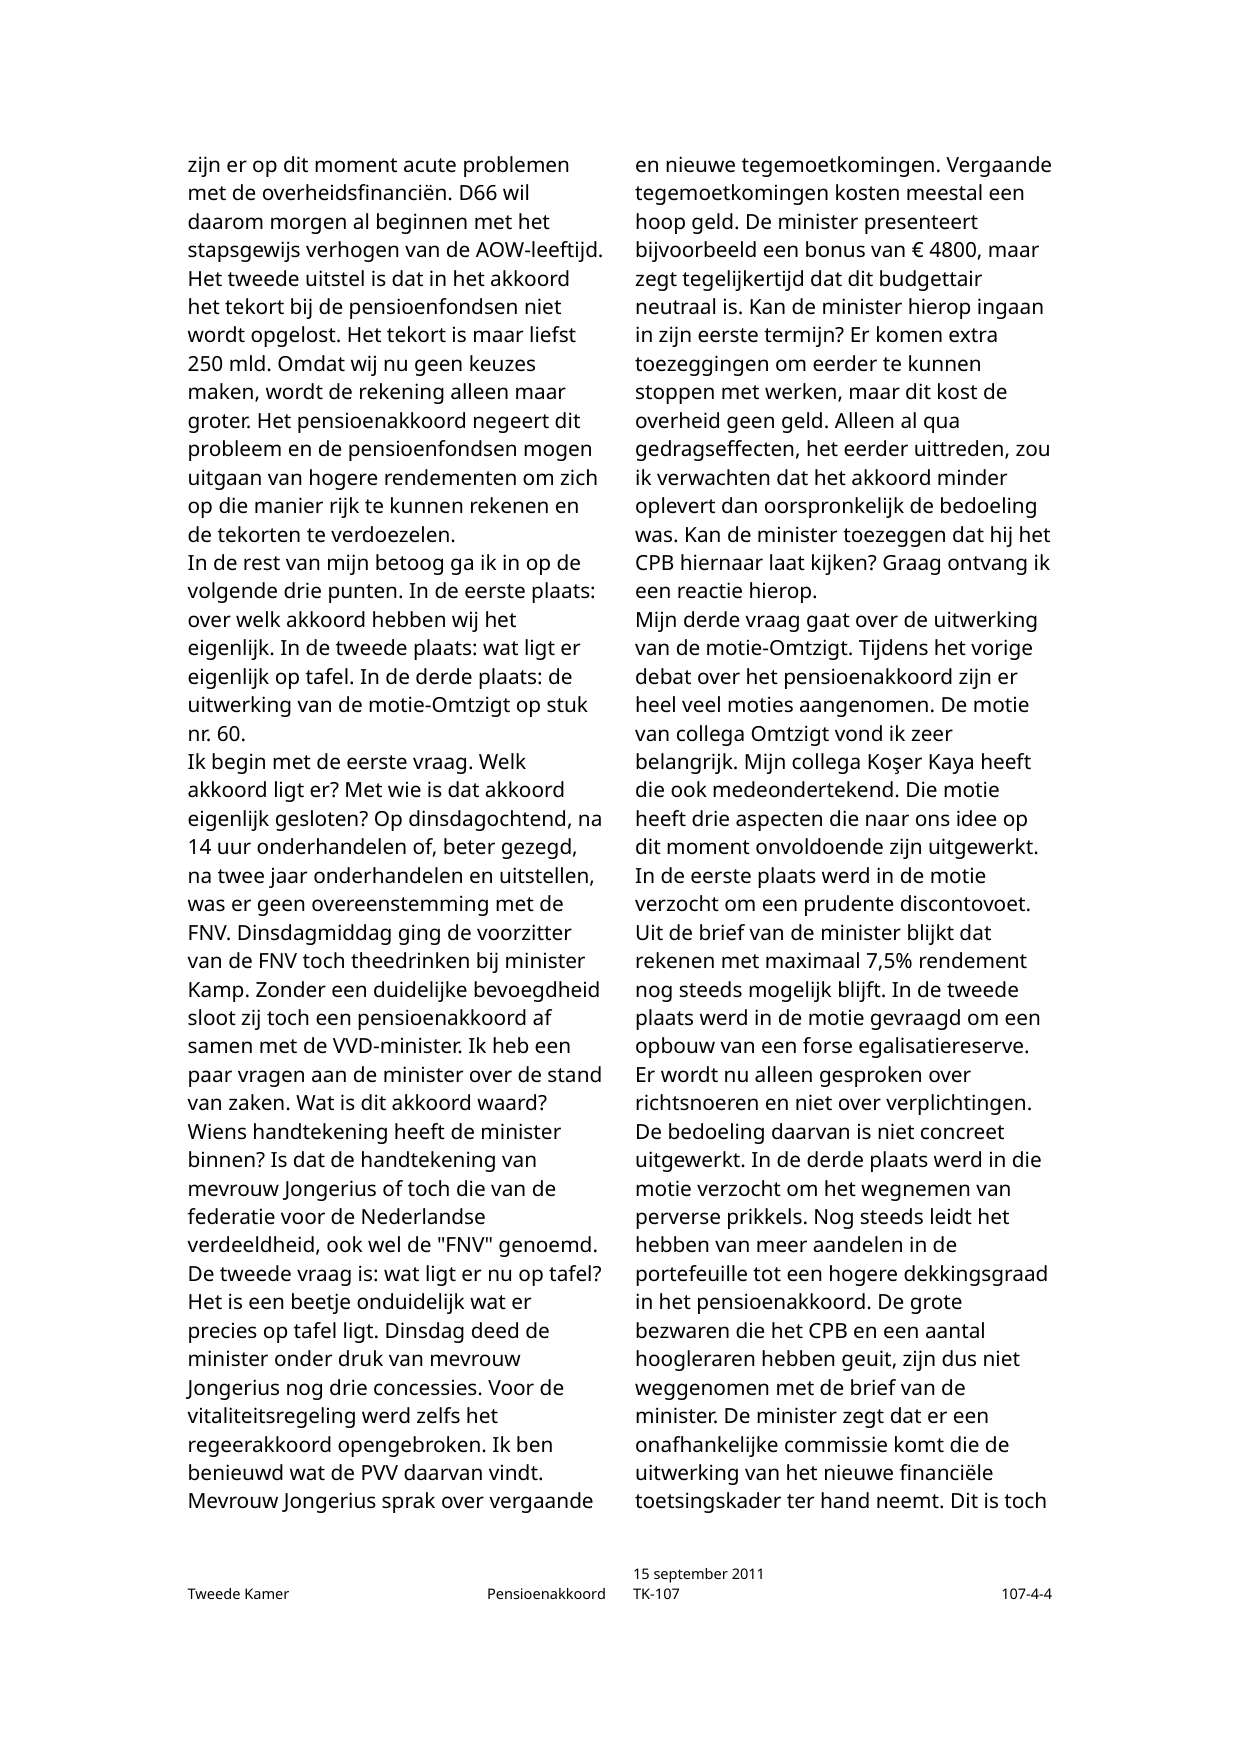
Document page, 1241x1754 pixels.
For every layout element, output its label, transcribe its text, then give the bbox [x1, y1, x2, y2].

text In de rest van mijn betoog ga ik in op de volgende drie punten. In de eerste plaats: over welk akkoord hebben wij het eigenlijk. In de tweede plaats: wat ligt er eigenlijk op tafel. In de derde plaats: de uitwerking van de motie-Omtzigt op stuk nr. 60. [187, 548, 605, 747]
text Ik begin met de eerste vraag. Welk akkoord ligt er? Met wie is dat akkoord eigenlijk gesloten? Op dinsdagochtend, na 14 uur onderhandelen of, beter gezegd, na twee jaar onderhandelen en uitstellen, was er geen overeenstemming met de FNV. Dinsdagmiddag ging de voorzitter van de FNV toch theedrinken bij minister Kamp. Zonder een duidelijke bevoegdheid sloot zij toch een pensioenakkoord af samen met de VVD-minister. Ik heb een paar vragen aan de minister over de stand van zaken. Wat is dit akkoord waard? Wiens handtekening heeft de minister binnen? Is dat de handtekening van mevrouw Jongerius of toch die van de federatie voor de Nederlandse verdeeldheid, ook wel de "FNV" genoemd. [187, 747, 605, 1259]
text en nieuwe tegemoetkomingen. Vergaande tegemoetkomingen kosten meestal een hoop geld. De minister presenteert bijvoorbeeld een bonus van € 4800, maar zegt tegelijkertijd dat dit budgettair neutraal is. Kan de minister hierop ingaan in zijn eerste termijn? Er komen extra toezeggingen om eerder te kunnen stoppen met werken, maar dit kost de overheid geen geld. Alleen al qua gedragseffecten, het eerder uittreden, zou ik verwachten dat het akkoord minder oplevert dan oorspronkelijk de bedoeling was. Kan de minister toezeggen dat hij het CPB hiernaar laat kijken? Graag ontvang ik een reactie hierop. [635, 150, 1053, 605]
text zijn er op dit moment acute problemen met de overheidsfinanciën. D66 wil daarom morgen al beginnen met het stapsgewijs verhogen van de AOW-leeftijd. Het tweede uitstel is dat in het akkoord het tekort bij de pensioenfondsen niet wordt opgelost. Het tekort is maar liefst 250 mld. Omdat wij nu geen keuzes maken, wordt de rekening alleen maar groter. Het pensioenakkoord negeert dit probleem en de pensioenfondsen mogen uitgaan van hogere rendementen om zich op die manier rijk te kunnen rekenen en de tekorten te verdoezelen. [187, 150, 605, 548]
text De tweede vraag is: wat ligt er nu op tafel? Het is een beetje onduidelijk wat er precies op tafel ligt. Dinsdag deed de minister onder druk van mevrouw Jongerius nog drie concessies. Voor de vitaliteitsregeling werd zelfs het regeerakkoord opengebroken. Ik ben benieuwd wat de PVV daarvan vindt. Mevrouw Jongerius sprak over vergaande [187, 1259, 605, 1515]
text Mijn derde vraag gaat over de uitwerking van de motie-Omtzigt. Tijdens het vorige debat over het pensioenakkoord zijn er heel veel moties aangenomen. De motie van collega Omtzigt vond ik zeer belangrijk. Mijn collega Koşer Kaya heeft die ook medeondertekend. Die motie heeft drie aspecten die naar ons idee op dit moment onvoldoende zijn uitgewerkt. In de eerste plaats werd in de motie verzocht om een prudente discontovoet. Uit de brief van de minister blijkt dat rekenen met maximaal 7,5% rendement nog steeds mogelijk blijft. In de tweede plaats werd in de motie gevraagd om een opbouw van een forse egalisatiereserve. Er wordt nu alleen gesproken over richtsnoeren en niet over verplichtingen. De bedoeling daarvan is niet concreet uitgewerkt. In de derde plaats werd in die motie verzocht om het wegnemen van perverse prikkels. Nog steeds leidt het hebben van meer aandelen in de portefeuille tot een hogere dekkingsgraad in het pensioenakkoord. De grote bezwaren die het CPB en een aantal hoogleraren hebben geuit, zijn dus niet weggenomen met de brief van de minister. De minister zegt dat er een onafhankelijke commissie komt die de uitwerking van het nieuwe financiële toetsingskader ter hand neemt. Dit is toch [635, 605, 1053, 1515]
